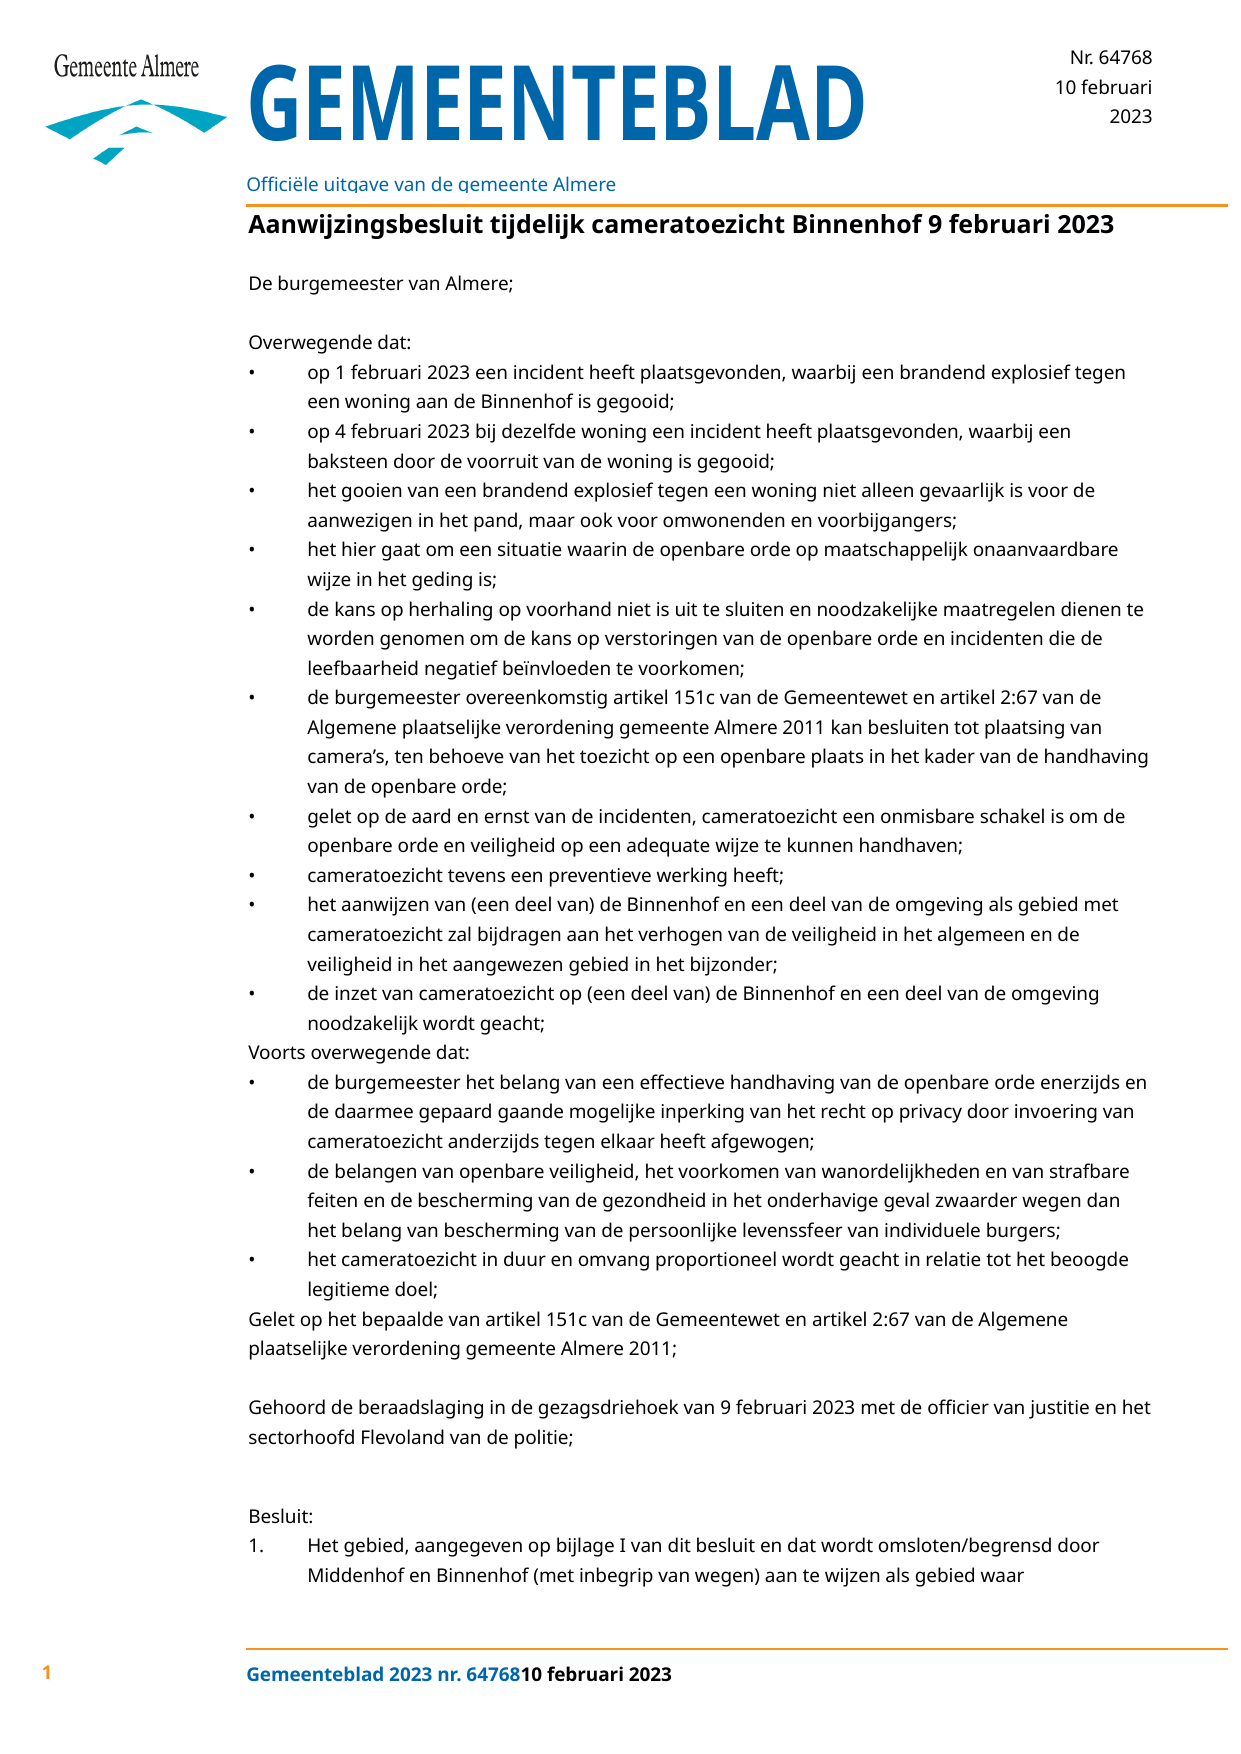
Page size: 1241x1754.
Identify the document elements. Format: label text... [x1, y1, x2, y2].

list de burgemeester overeenkomstig artikel 151c van de Gemeentewet en artikel 2:67 van de Algemene plaatselijke verordening gemeente Almere 2011 kan besluiten tot plaatsing van camera’s, ten behoeve van het toezicht op een openbare plaats in het kader van de handhaving van de openbare orde; [248, 684, 1152, 799]
list het hier gaat om een situatie waarin de openbare orde op maatschappelijk onaanvaardbare wijze in het geding is; [248, 537, 1152, 592]
list op 1 februari 2023 een incident heeft plaatsgevonden, waarbij een brandend explosief tegen een woning aan de Binnenhof is gegooid; [248, 359, 1152, 414]
text Overwegende dat: [248, 329, 1152, 355]
list de burgemeester het belang van een effectieve handhaving van de openbare orde enerzijds en de daarmee gepaard gaande mogelijke inperking van het recht op privacy door invoering van cameratoezicht anderzijds tegen elkaar heeft afgewogen; [248, 1069, 1152, 1154]
text Gehoord de beraadslaging in de gezagsdriehoek van 9 februari 2023 met de officier van justitie en het sectorhoofd Flevoland van de politie; [248, 1394, 1152, 1450]
list het gooien van een brandend explosief tegen een woning niet alleen gevaarlijk is voor de aanwezigen in het pand, maar ook voor omwonenden en voorbijgangers; [248, 477, 1152, 533]
picture [41, 47, 231, 172]
list Het gebied, aangegeven op bijlage I van dit besluit en dat wordt omsloten/begrensd door Middenhof en Binnenhof (met inbegrip van wegen) aan te wijzen als gebied waar [248, 1532, 1152, 1588]
list cameratoezicht tevens een preventieve werking heeft; [248, 862, 1152, 888]
list de belangen van openbare veiligheid, het voorkomen van wanordelijkheden en van strafbare feiten en de bescherming van de gezondheid in het onderhavige geval zwaarder wegen dan het belang van bescherming van de persoonlijke levenssfeer van individuele burgers; [248, 1158, 1152, 1243]
list het cameratoezicht in duur en omvang proportioneel wordt geacht in relatie tot het beoogde legitieme doel; [248, 1247, 1152, 1302]
text Voorts overwegende dat: [248, 1039, 1152, 1065]
text De burgemeester van Almere; [248, 270, 1152, 296]
list op 4 februari 2023 bij dezelfde woning een incident heeft plaatsgevonden, waarbij een baksteen door de voorruit van de woning is gegooid; [248, 418, 1152, 473]
text Aanwijzingsbesluit tijdelijk cameratoezicht Binnenhof 9 februari 2023 [248, 207, 1152, 241]
list de kans op herhaling op voorhand niet is uit te sluiten en noodzakelijke maatregelen dienen te worden genomen om de kans op verstoringen van de openbare orde en incidenten die de leefbaarheid negatief beïnvloeden te voorkomen; [248, 596, 1152, 681]
text Gelet op het bepaalde van artikel 151c van de Gemeentewet en artikel 2:67 van de Algemene plaatselijke verordening gemeente Almere 2011; [248, 1306, 1152, 1361]
text Besluit: [248, 1503, 1152, 1529]
list het aanwijzen van (een deel van) de Binnenhof en een deel van de omgeving als gebied met cameratoezicht zal bijdragen aan het verhogen van de veiligheid in het algemeen en de veiligheid in het aangewezen gebied in het bijzonder; [248, 892, 1152, 976]
list de inzet van cameratoezicht op (een deel van) de Binnenhof en een deel van de omgeving noodzakelijk wordt geacht; [248, 980, 1152, 1036]
list gelet op de aard en ernst van de incidenten, cameratoezicht een onmisbare schakel is om de openbare orde en veiligheid op een adequate wijze te kunnen handhaven; [248, 803, 1152, 858]
